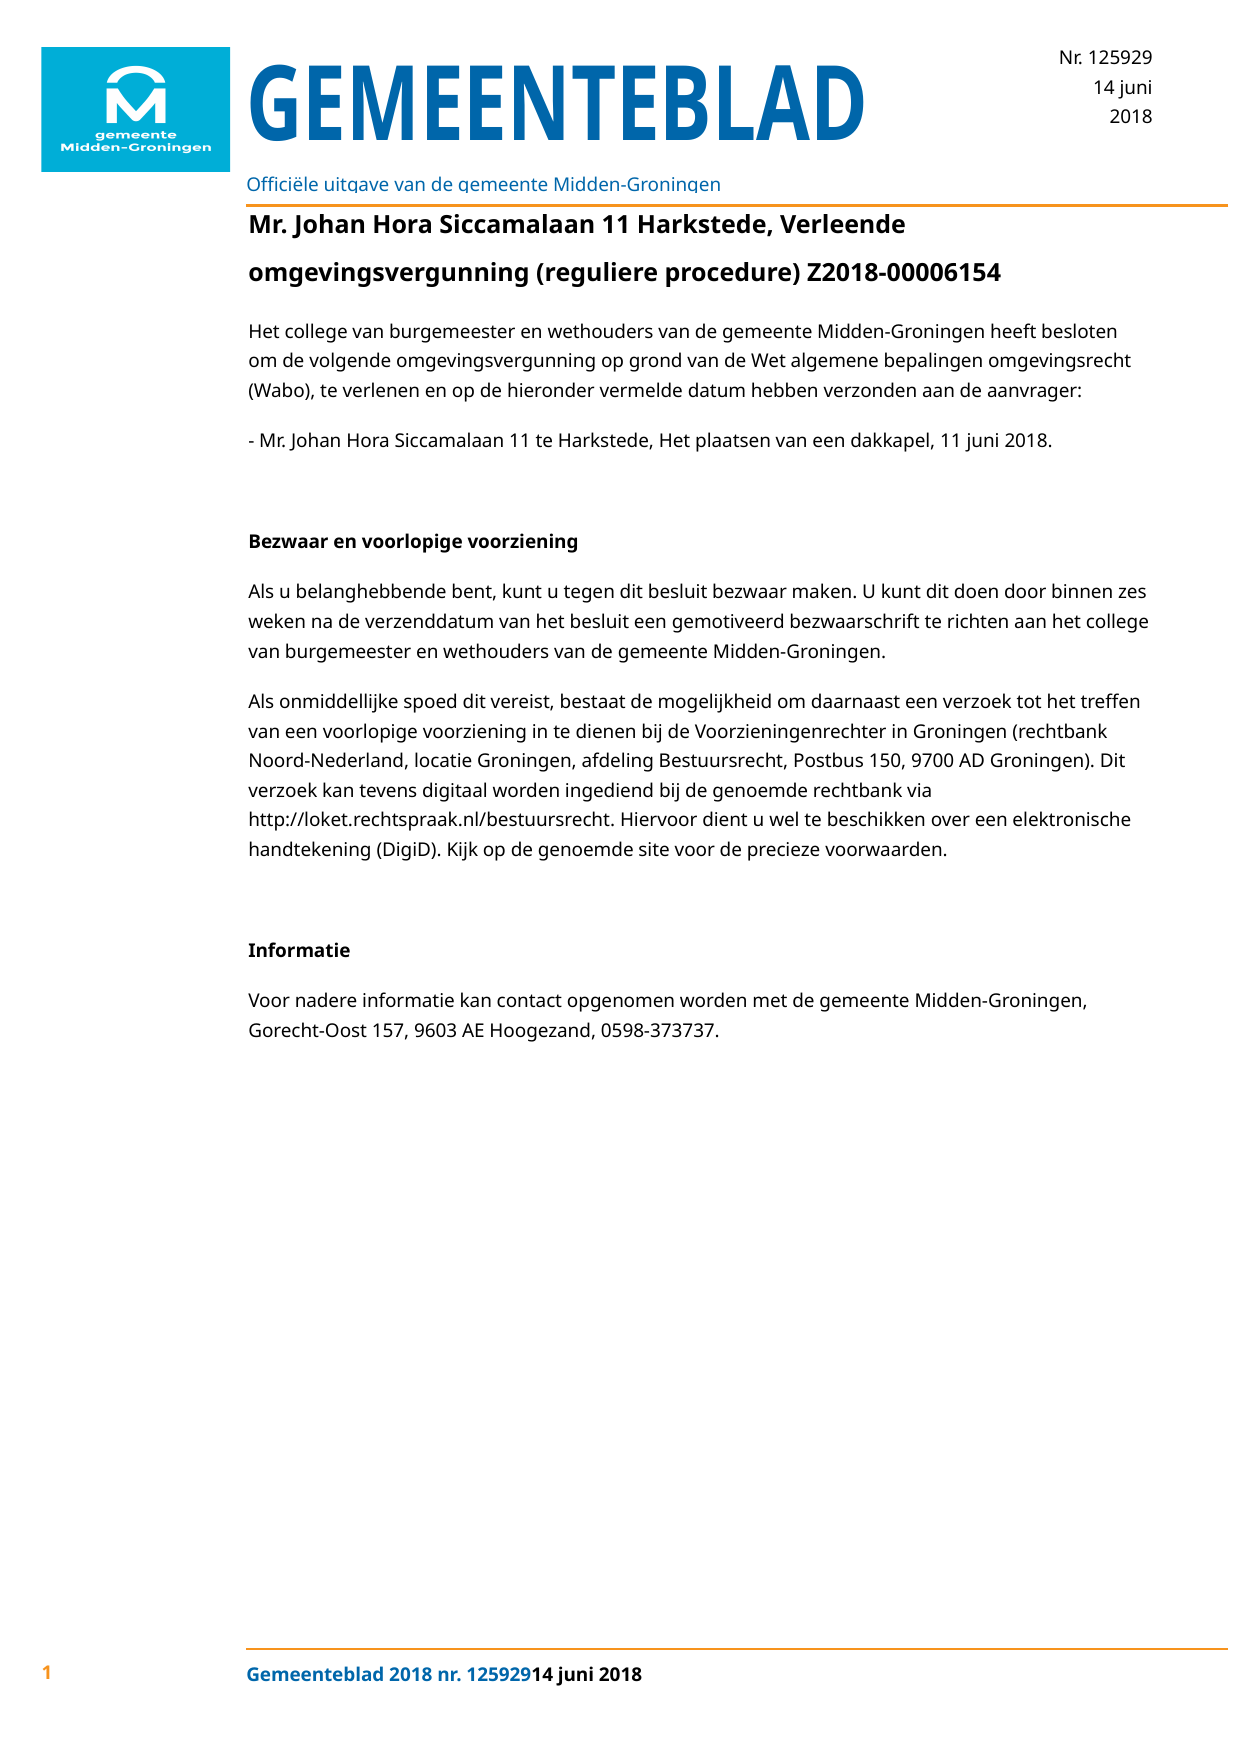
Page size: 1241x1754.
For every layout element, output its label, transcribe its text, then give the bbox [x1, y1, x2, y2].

text Informatie [248, 937, 1152, 963]
text Als onmiddellijke spoed dit vereist, bestaat de mogelijkheid om daarnaast een verzoek tot het treffen van een voorlopige voorziening in te dienen bij de Voorzieningenrechter in Groningen (rechtbank Noord-Nederland, locatie Groningen, afdeling Bestuursrecht, Postbus 150, 9700 AD Groningen). Dit verzoek kan tevens digitaal worden ingediend bij de genoemde rechtbank via http://loket.rechtspraak.nl/bestuursrecht. Hiervoor dient u wel te beschikken over een elektronische handtekening (DigiD). Kijk op de genoemde site voor de precieze voorwaarden. [248, 688, 1152, 862]
text Mr. Johan Hora Siccamalaan 11 Harkstede, Verleende omgevingsvergunning (reguliere procedure) Z2018-00006154 [248, 207, 1152, 288]
picture [108, 66, 164, 82]
picture [107, 89, 165, 122]
text - Mr. Johan Hora Siccamalaan 11 te Harkstede, Het plaatsen van een dakkapel, 11 juni 2018. [248, 427, 1152, 453]
text Voor nadere informatie kan contact opgenomen worden met de gemeente Midden-Groningen, Gorecht-Oost 157, 9603 AE Hoogezand, 0598-373737. [248, 987, 1152, 1043]
picture [184, 146, 190, 153]
text Het college van burgemeester en wethouders van de gemeente Midden-Groningen heeft besloten om de volgende omgevingsvergunning op grond van de Wet algemene bepalingen omgevingsrecht (Wabo), te verlenen en op de hieronder vermelde datum hebben verzonden aan de aanvrager: [248, 318, 1152, 403]
text Als u belanghebbende bent, kunt u tegen dit besluit bezwaar maken. U kunt dit doen door binnen zes weken na de verzenddatum van het besluit een gemotiveerd bezwaarschrift te richten aan het college van burgemeester en wethouders van de gemeente Midden-Groningen. [248, 579, 1152, 664]
text Bezwaar en voorlopige voorziening [248, 528, 1152, 554]
